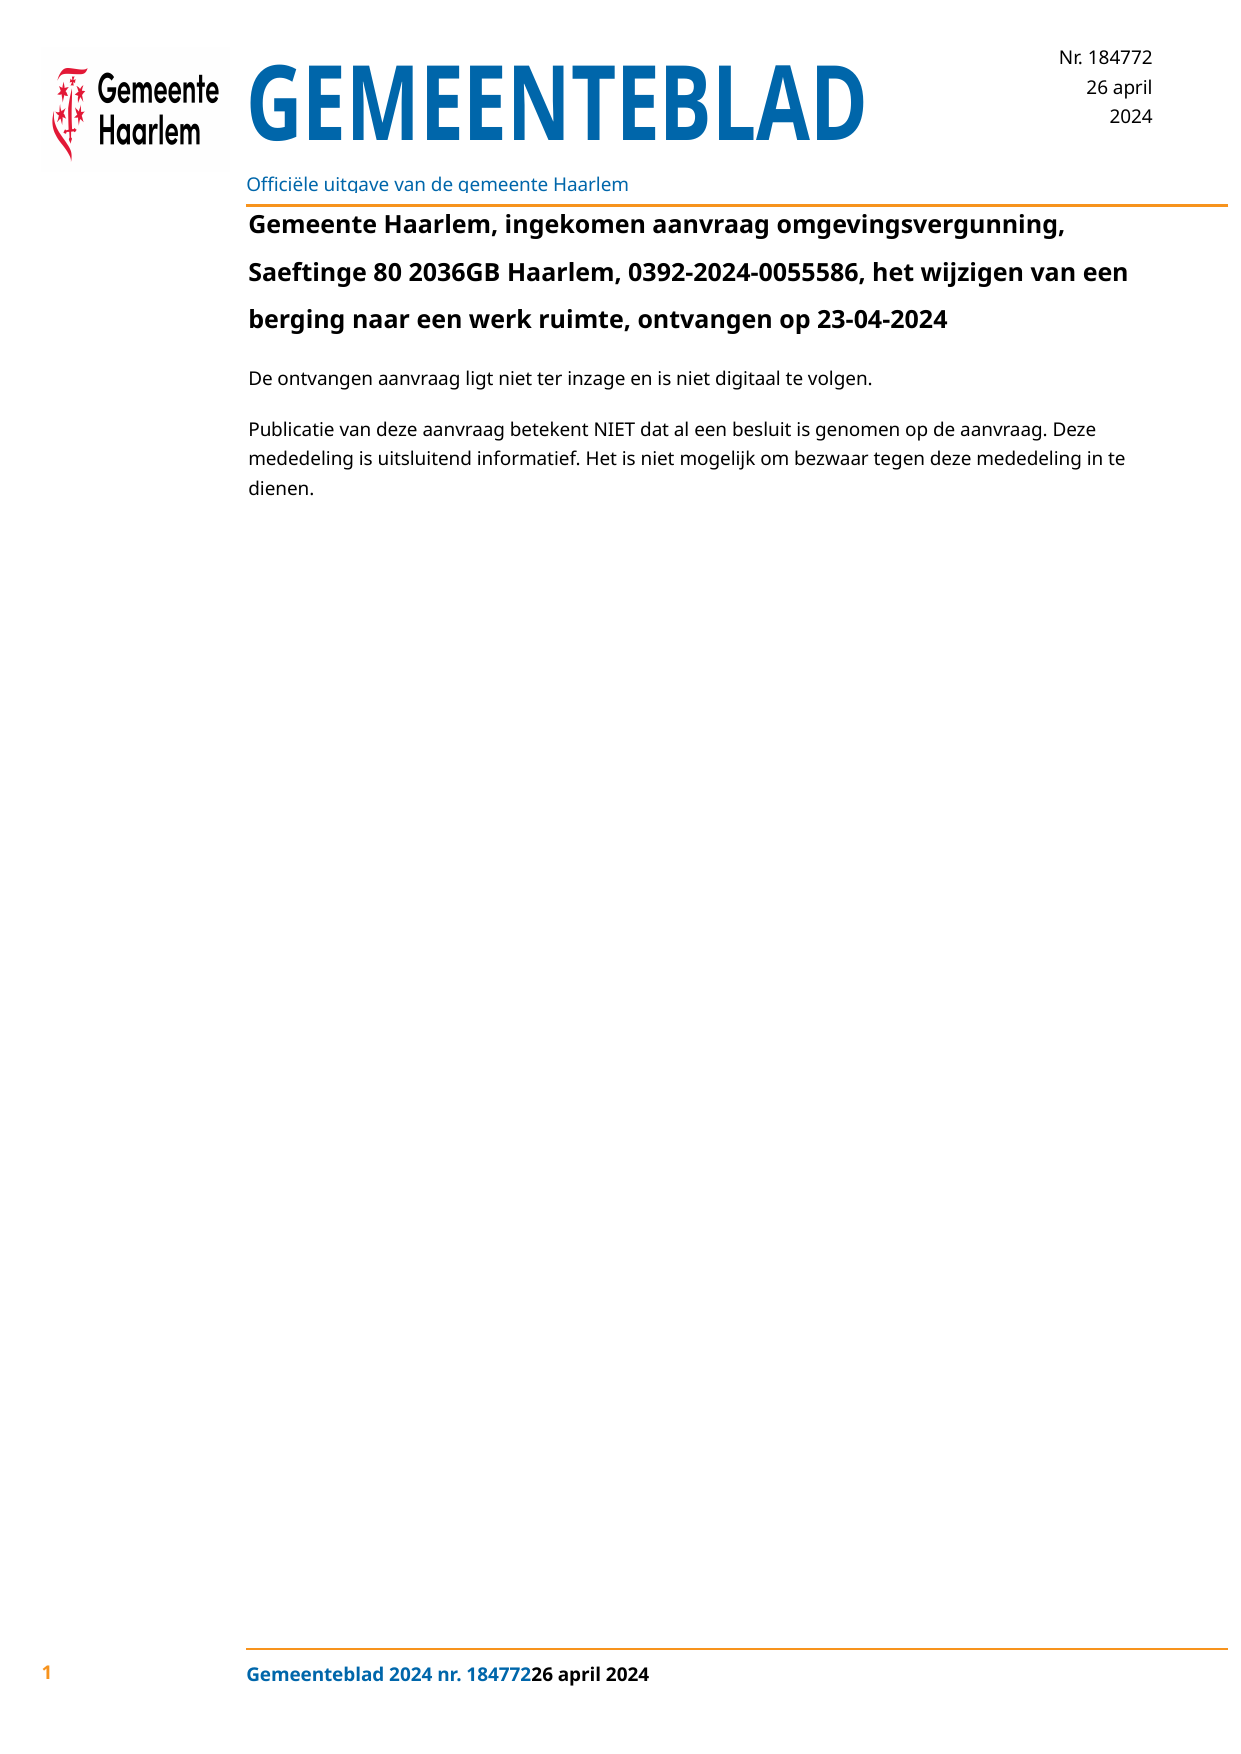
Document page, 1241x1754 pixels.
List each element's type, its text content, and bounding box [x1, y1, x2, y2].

text Gemeente Haarlem, ingekomen aanvraag omgevingsvergunning, Saeftinge 80 2036GB Haarlem, 0392-2024-0055586, het wijzigen van een berging naar een werk ruimte, ontvangen op 23-04-2024 [248, 207, 1152, 336]
text De ontvangen aanvraag ligt niet ter inzage en is niet digitaal te volgen. [248, 366, 1152, 391]
picture [41, 47, 231, 172]
text Publicatie van deze aanvraag betekent NIET dat al een besluit is genomen op de aanvraag. Deze mededeling is uitsluitend informatief. Het is niet mogelijk om bezwaar tegen deze mededeling in te dienen. [248, 416, 1152, 501]
